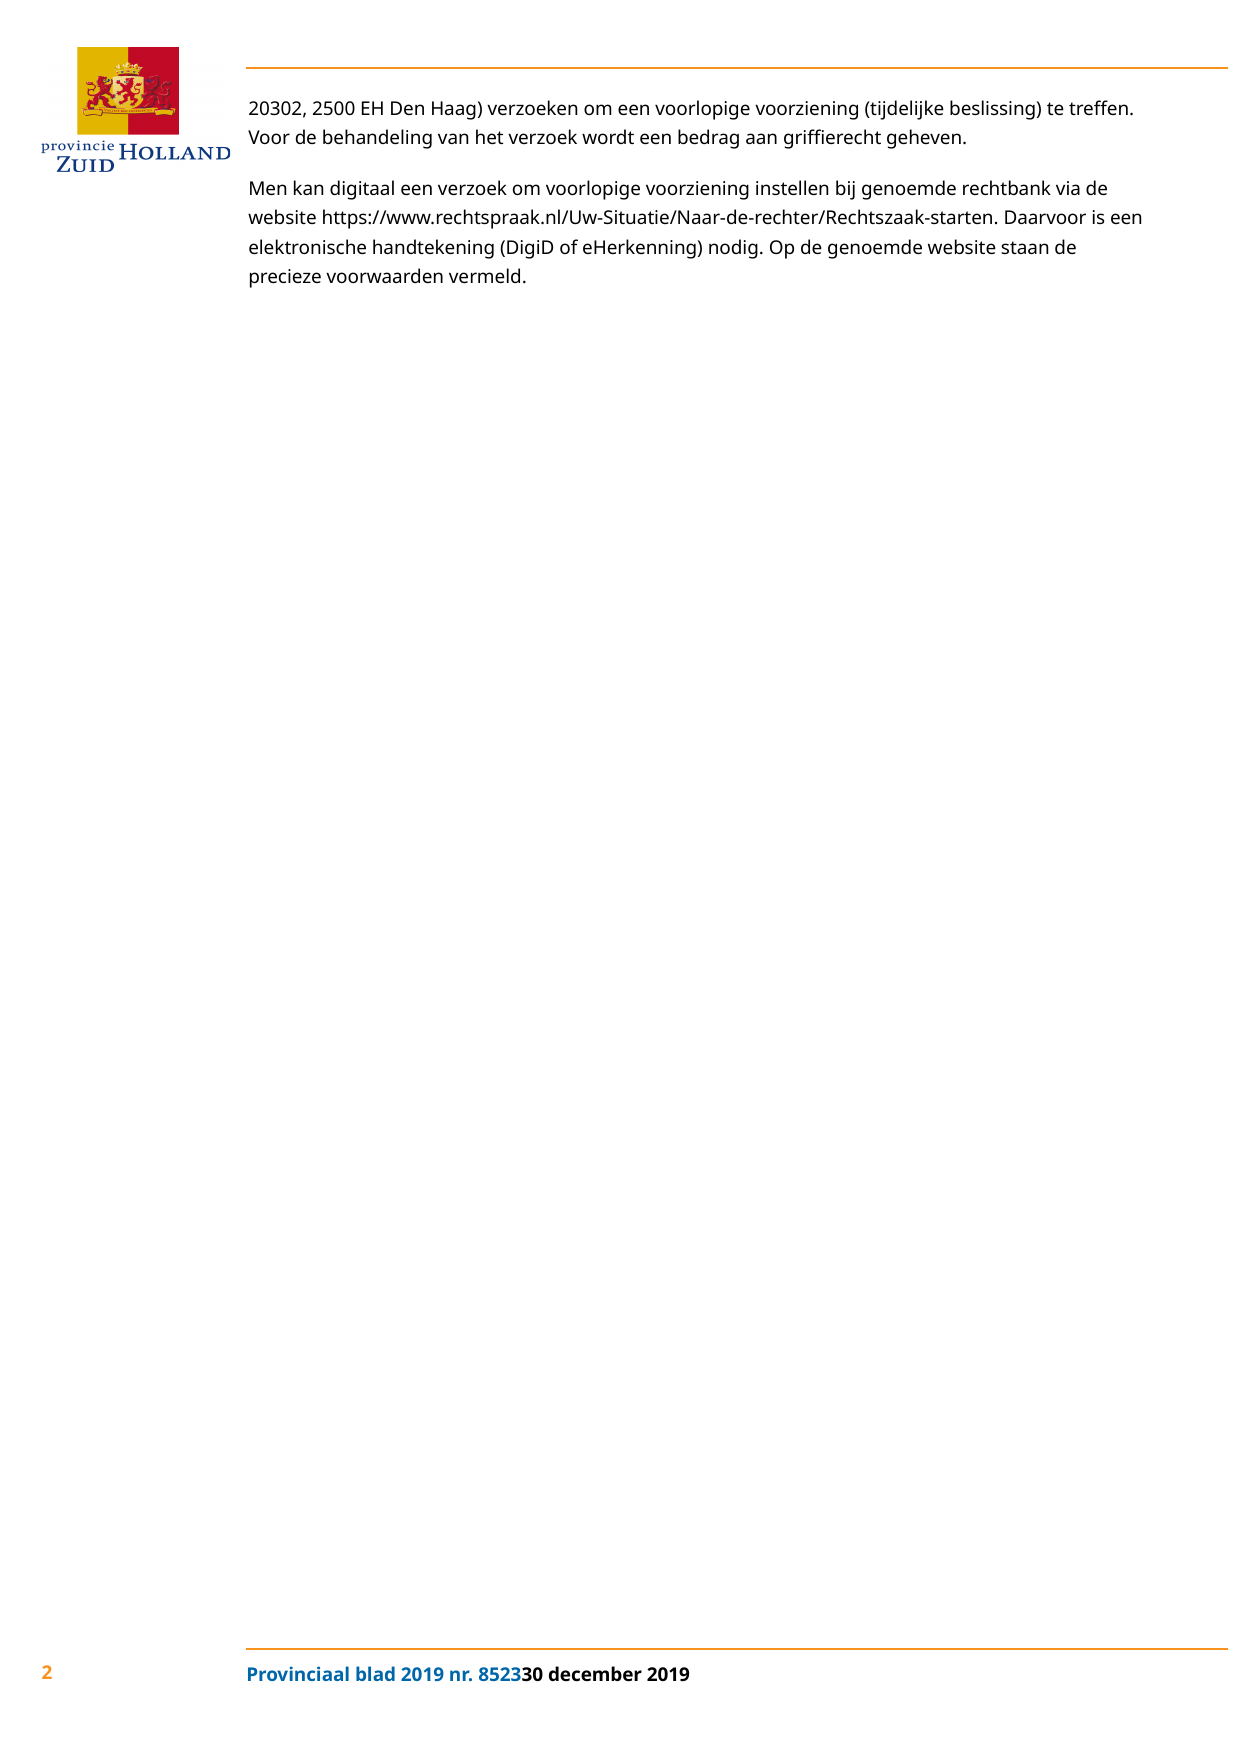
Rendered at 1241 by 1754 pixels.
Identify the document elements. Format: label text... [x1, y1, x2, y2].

text 20302, 2500 EH Den Haag) verzoeken om een voorlopige voorziening (tijdelijke beslissing) te treffen. Voor de behandeling van het verzoek wordt een bedrag aan griffierecht geheven. [248, 95, 1152, 150]
text Men kan digitaal een verzoek om voorlopige voorziening instellen bij genoemde rechtbank via de website https://www.rechtspraak.nl/Uw-Situatie/Naar-de-rechter/Rechtszaak-starten. Daarvoor is een elektronische handtekening (DigiD of eHerkenning) nodig. Op de genoemde website staan de precieze voorwaarden vermeld. [248, 175, 1152, 289]
picture [41, 47, 231, 172]
